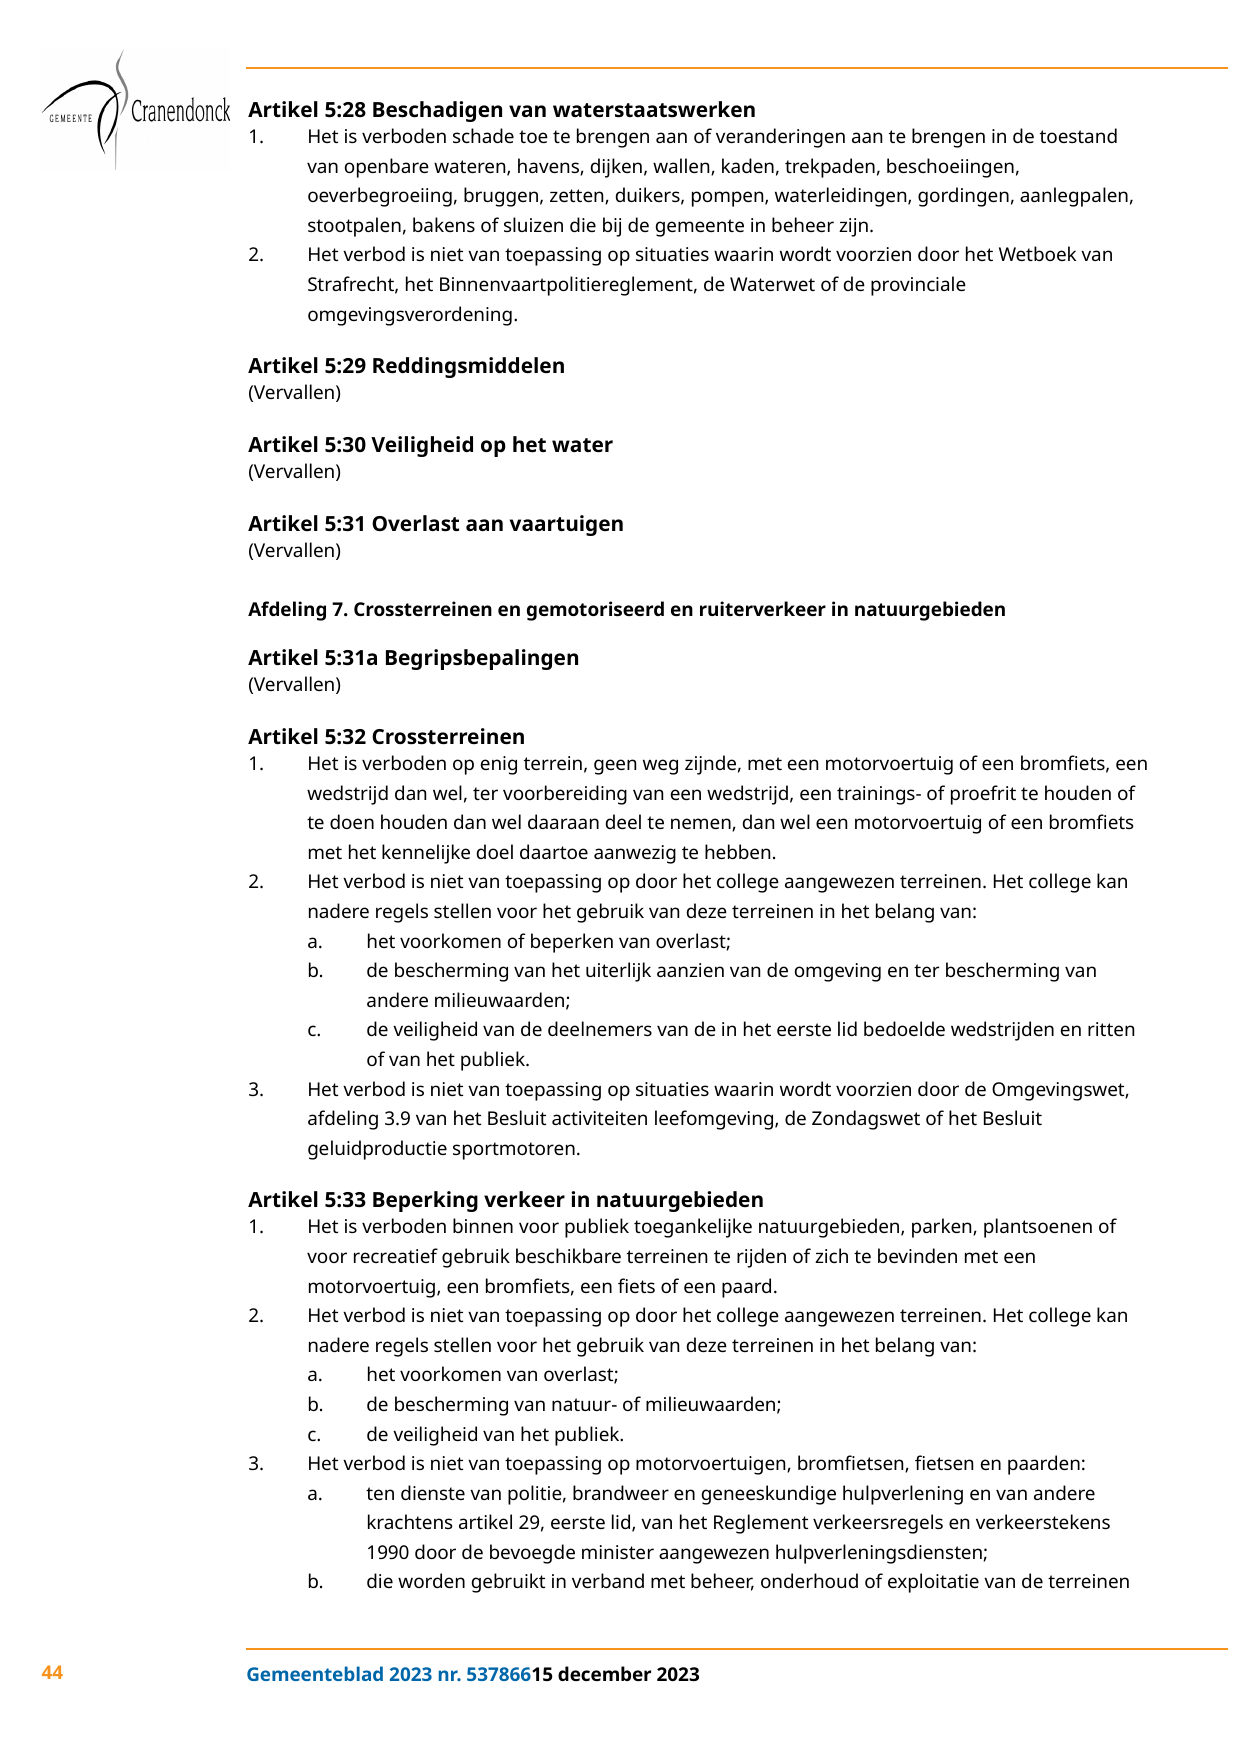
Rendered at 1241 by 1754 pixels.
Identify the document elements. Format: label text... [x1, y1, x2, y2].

list die worden gebruikt in verband met beheer, onderhoud of exploitatie van de terreinen [307, 1569, 1152, 1594]
text (Vervallen) [248, 537, 1152, 563]
text Artikel 5:33 Beperking verkeer in natuurgebieden [248, 1185, 1152, 1214]
text Artikel 5:29 Reddingsmiddelen [248, 351, 1152, 379]
list Het verbod is niet van toepassing op motorvoertuigen, bromfietsen, fietsen en paarden: [248, 1450, 1152, 1476]
text Artikel 5:31a Begripsbepalingen [248, 643, 1152, 671]
text Artikel 5:31 Overlast aan vaartuigen [248, 509, 1152, 537]
text (Vervallen) [248, 458, 1152, 484]
text Artikel 5:32 Crossterreinen [248, 722, 1152, 750]
text Artikel 5:28 Beschadigen van waterstaatswerken [248, 95, 1152, 123]
text (Vervallen) [248, 671, 1152, 697]
list de veiligheid van het publiek. [307, 1421, 1152, 1447]
picture [41, 47, 231, 172]
list Het is verboden schade toe te brengen aan of veranderingen aan te brengen in de toestand van openbare wateren, havens, dijken, wallen, kaden, trekpaden, beschoeiingen, oeverbegroeiing, bruggen, zetten, duikers, pompen, waterleidingen, gordingen, aanlegpalen, stootpalen, bakens of sluizen die bij de gemeente in beheer zijn. [248, 123, 1152, 238]
list de bescherming van het uiterlijk aanzien van de omgeving en ter bescherming van andere milieuwaarden; [307, 957, 1152, 1013]
list ten dienste van politie, brandweer en geneeskundige hulpverlening en van andere krachtens artikel 29, eerste lid, van het Reglement verkeersregels en verkeerstekens 1990 door de bevoegde minister aangewezen hulpverleningsdiensten; [307, 1480, 1152, 1565]
text (Vervallen) [248, 379, 1152, 405]
list de bescherming van natuur- of milieuwaarden; [307, 1391, 1152, 1417]
list Het verbod is niet van toepassing op door het college aangewezen terreinen. Het college kan nadere regels stellen voor het gebruik van deze terreinen in het belang van: [248, 869, 1152, 924]
list Het is verboden op enig terrein, geen weg zijnde, met een motorvoertuig of een bromfiets, een wedstrijd dan wel, ter voorbereiding van een wedstrijd, een trainings- of proefrit te houden of te doen houden dan wel daaraan deel te nemen, dan wel een motorvoertuig of een bromfiets met het kennelijke doel daartoe aanwezig te hebben. [248, 750, 1152, 865]
text Artikel 5:30 Veiligheid op het water [248, 430, 1152, 458]
list Het is verboden binnen voor publiek toegankelijke natuurgebieden, parken, plantsoenen of voor recreatief gebruik beschikbare terreinen te rijden of zich te bevinden met een motorvoertuig, een bromfiets, een fiets of een paard. [248, 1214, 1152, 1299]
text Afdeling 7. Crossterreinen en gemotoriseerd en ruiterverkeer in natuurgebieden [248, 596, 1152, 622]
list de veiligheid van de deelnemers van de in het eerste lid bedoelde wedstrijden en ritten of van het publiek. [307, 1017, 1152, 1072]
list Het verbod is niet van toepassing op door het college aangewezen terreinen. Het college kan nadere regels stellen voor het gebruik van deze terreinen in het belang van: [248, 1302, 1152, 1358]
list Het verbod is niet van toepassing op situaties waarin wordt voorzien door de Omgevingswet, afdeling 3.9 van het Besluit activiteiten leefomgeving, de Zondagswet of het Besluit geluidproductie sportmotoren. [248, 1076, 1152, 1161]
list het voorkomen of beperken van overlast; [307, 928, 1152, 953]
list het voorkomen van overlast; [307, 1362, 1152, 1387]
list Het verbod is niet van toepassing op situaties waarin wordt voorzien door het Wetboek van Strafrecht, het Binnenvaartpolitiereglement, de Waterwet of de provinciale omgevingsverordening. [248, 242, 1152, 326]
